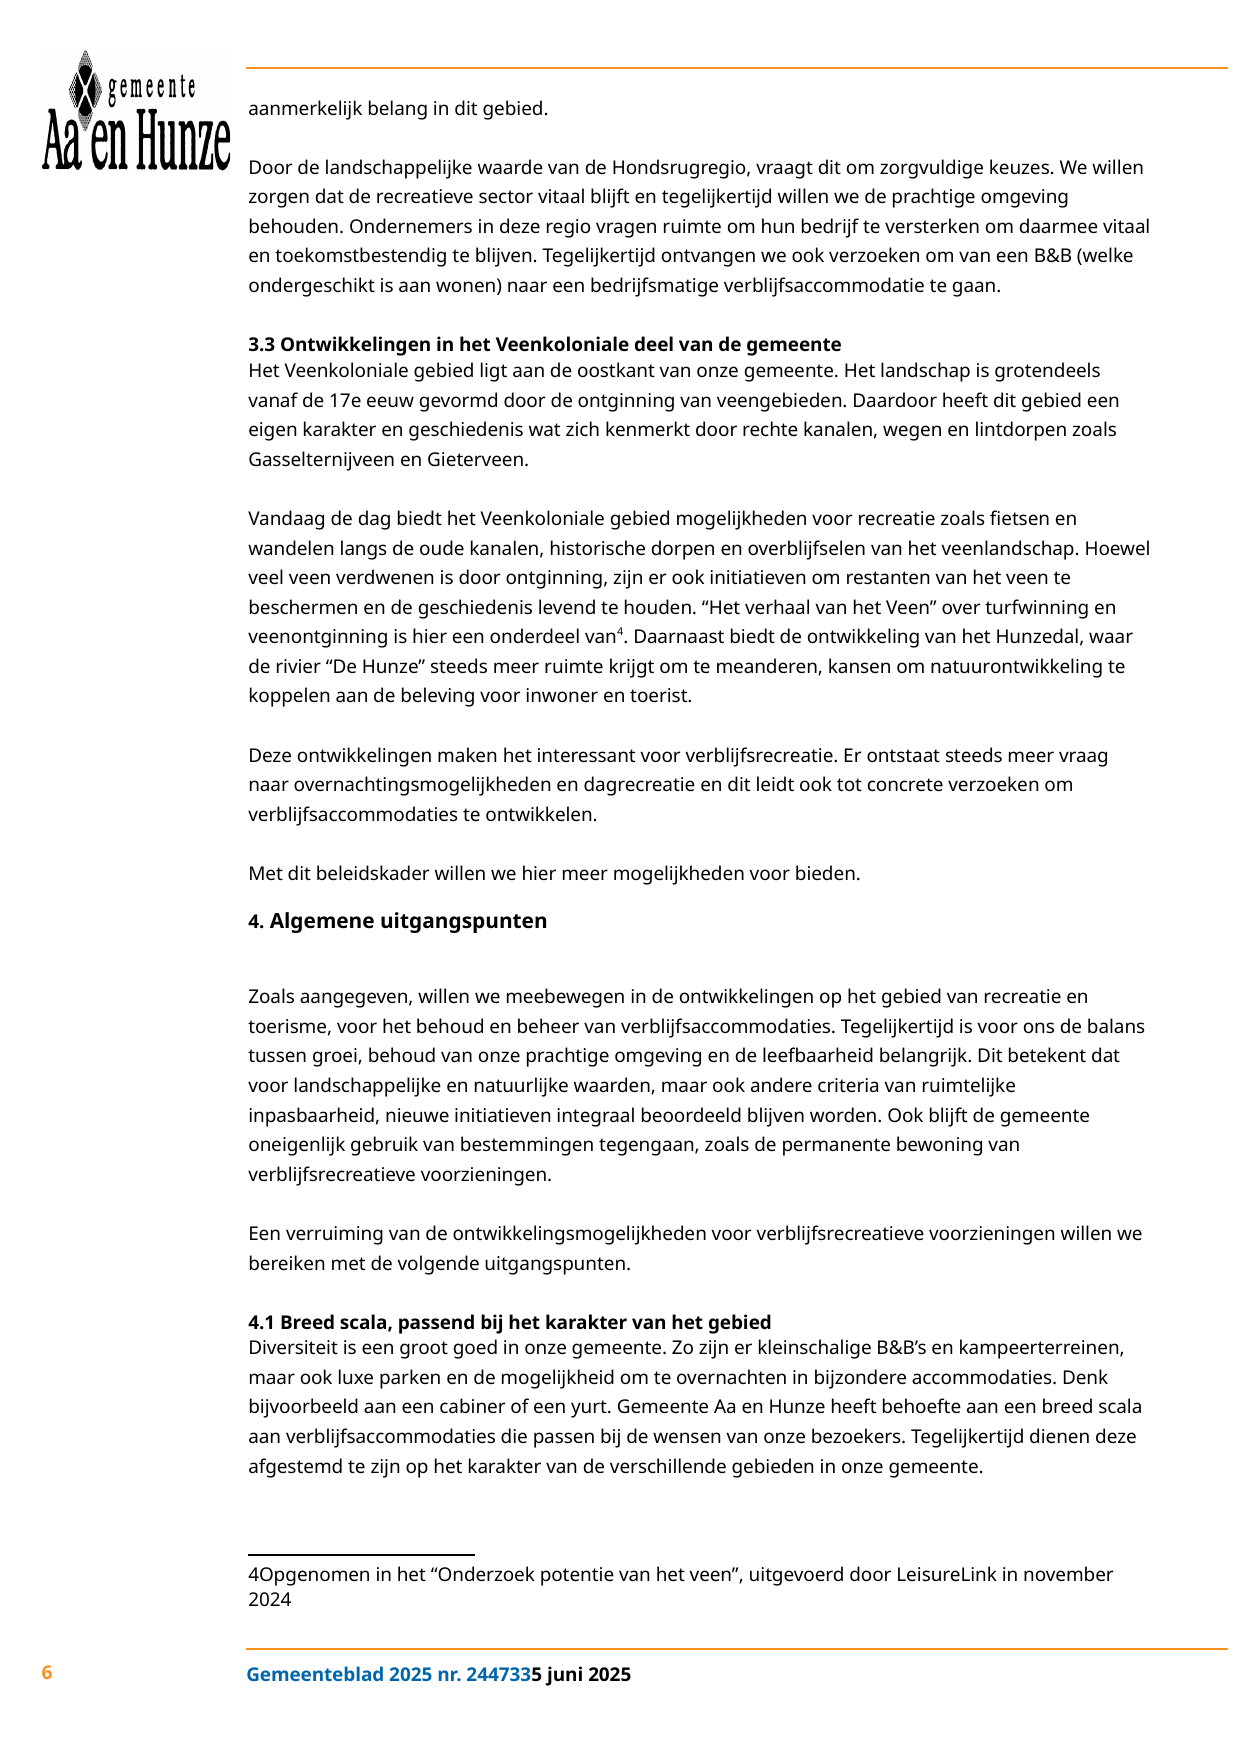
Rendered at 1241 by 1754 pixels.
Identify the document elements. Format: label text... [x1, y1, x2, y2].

text aanmerkelijk belang in dit gebied. [248, 95, 1152, 121]
text 3.3 Ontwikkelingen in het Veenkoloniale deel van de gemeente [248, 331, 1152, 357]
text 4. Algemene uitgangspunten [248, 906, 1152, 934]
text Diversiteit is een groot goed in onze gemeente. Zo zijn er kleinschalige B&B’s en kampeerterreinen, maar ook luxe parken en de mogelijkheid om te overnachten in bijzondere accommodaties. Denk bijvoorbeeld aan een cabiner of een yurt. Gemeente Aa en Hunze heeft behoefte aan een breed scala aan verblijfsaccommodaties die passen bij de wensen van onze bezoekers. Tegelijkertijd dienen deze afgestemd te zijn op het karakter van de verschillende gebieden in onze gemeente. [248, 1334, 1152, 1479]
text Vandaag de dag biedt het Veenkoloniale gebied mogelijkheden voor recreatie zoals fietsen en wandelen langs de oude kanalen, historische dorpen en overblijfselen van het veenlandschap. Hoewel veel veen verdwenen is door ontginning, zijn er ook initiatieven om restanten van het veen te beschermen en de geschiedenis levend te houden. “Het verhaal van het Veen” over turfwinning en veenontginning is hier een onderdeel van. Daarnaast biedt de ontwikkeling van het Hunzedal, waar de rivier “De Hunze” steeds meer ruimte krijgt om te meanderen, kansen om natuurontwikkeling te koppelen aan de beleving voor inwoner en toerist. [248, 505, 1152, 708]
text Met dit beleidskader willen we hier meer mogelijkheden voor bieden. [248, 860, 1152, 886]
text Door de landschappelijke waarde van de Hondsrugregio, vraagt dit om zorgvuldige keuzes. We willen zorgen dat de recreatieve sector vitaal blijft en tegelijkertijd willen we de prachtige omgeving behouden. Ondernemers in deze regio vragen ruimte om hun bedrijf te versterken om daarmee vitaal en toekomstbestendig te blijven. Tegelijkertijd ontvangen we ook verzoeken om van een B&B (welke ondergeschikt is aan wonen) naar een bedrijfsmatige verblijfsaccommodatie te gaan. [248, 154, 1152, 298]
text Het Veenkoloniale gebied ligt aan de oostkant van onze gemeente. Het landschap is grotendeels vanaf de 17e eeuw gevormd door de ontginning van veengebieden. Daardoor heeft dit gebied een eigen karakter en geschiedenis wat zich kenmerkt door rechte kanalen, wegen en lintdorpen zoals Gasselternijveen en Gieterveen. [248, 357, 1152, 472]
text Opgenomen in het “Onderzoek potentie van het veen”, uitgevoerd door LeisureLink in november 2024 [248, 1561, 1152, 1612]
text 4.1 Breed scala, passend bij het karakter van het gebied [248, 1309, 1152, 1334]
picture [41, 47, 231, 172]
text Zoals aangegeven, willen we meebewegen in de ontwikkelingen op het gebied van recreatie en toerisme, voor het behoud en beheer van verblijfsaccommodaties. Tegelijkertijd is voor ons de balans tussen groei, behoud van onze prachtige omgeving en de leefbaarheid belangrijk. Dit betekent dat voor landschappelijke en natuurlijke waarden, maar ook andere criteria van ruimtelijke inpasbaarheid, nieuwe initiatieven integraal beoordeeld blijven worden. Ook blijft de gemeente oneigenlijk gebruik van bestemmingen tegengaan, zoals de permanente bewoning van verblijfsrecreatieve voorzieningen. [248, 983, 1152, 1187]
text Een verruiming van de ontwikkelingsmogelijkheden voor verblijfsrecreatieve voorzieningen willen we bereiken met de volgende uitgangspunten. [248, 1220, 1152, 1275]
text Deze ontwikkelingen maken het interessant voor verblijfsrecreatie. Er ontstaat steeds meer vraag naar overnachtingsmogelijkheden en dagrecreatie en dit leidt ook tot concrete verzoeken om verblijfsaccommodaties te ontwikkelen. [248, 742, 1152, 827]
